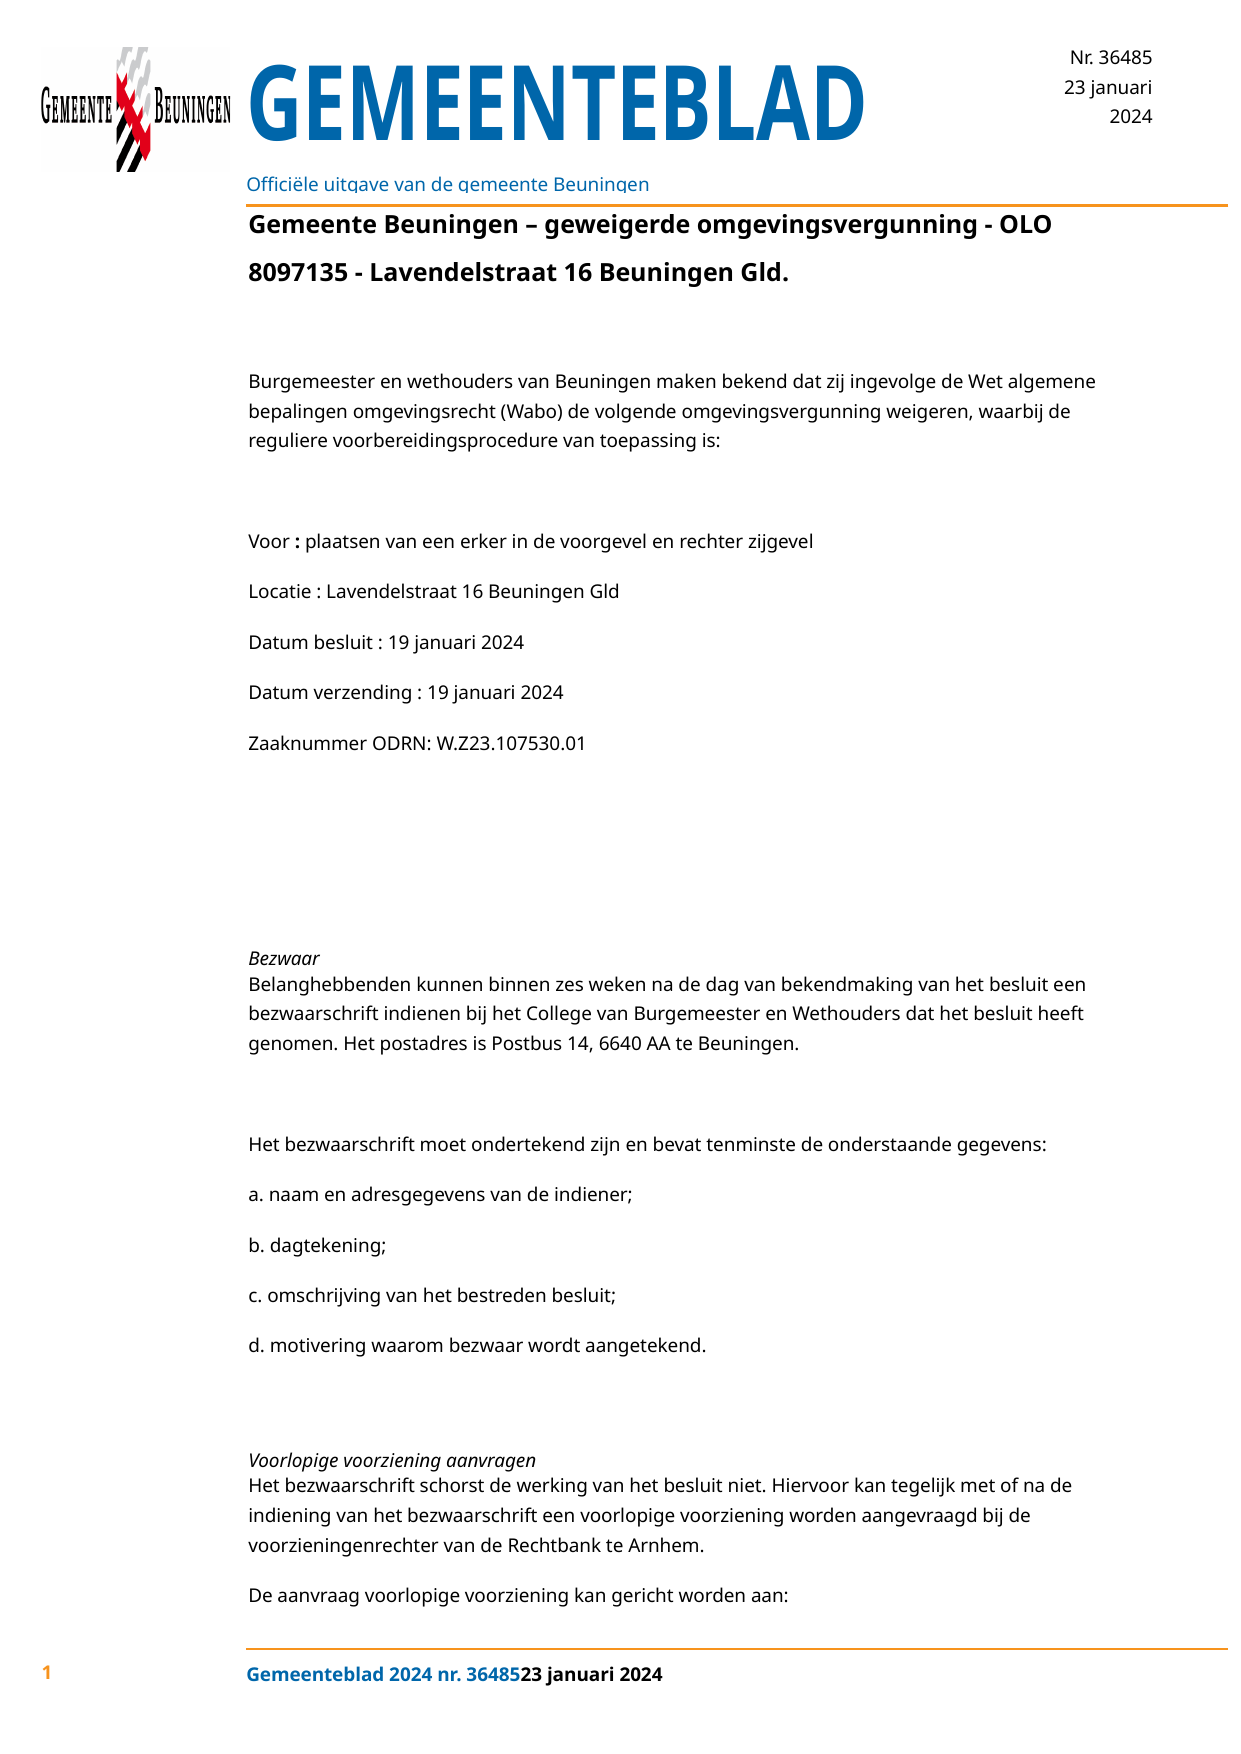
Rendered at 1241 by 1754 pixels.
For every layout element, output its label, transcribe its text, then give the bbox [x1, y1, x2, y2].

text d. motivering waarom bezwaar wordt aangetekend. [248, 1333, 1152, 1358]
text c. omschrijving van het bestreden besluit; [248, 1282, 1152, 1308]
text Belanghebbenden kunnen binnen zes weken na de dag van bekendmaking van het besluit een bezwaarschrift indienen bij het College van Burgemeester en Wethouders dat het besluit heeft genomen. Het postadres is Postbus 14, 6640 AA te Beuningen. [248, 971, 1152, 1056]
text Zaaknummer ODRN: W.Z23.107530.01 [248, 730, 1152, 756]
text Het bezwaarschrift moet ondertekend zijn en bevat tenminste de onderstaande gegevens: [248, 1131, 1152, 1157]
text Bezwaar [248, 945, 1152, 971]
text De aanvraag voorlopige voorziening kan gericht worden aan: [248, 1582, 1152, 1608]
text Het bezwaarschrift schorst de werking van het besluit niet. Hiervoor kan tegelijk met of na de indiening van het bezwaarschrift een voorlopige voorziening worden aangevraagd bij de voorzieningenrechter van de Rechtbank te Arnhem. [248, 1473, 1152, 1558]
text Datum verzending : 19 januari 2024 [248, 679, 1152, 705]
text Burgemeester en wethouders van Beuningen maken bekend dat zij ingevolge de Wet algemene bepalingen omgevingsrecht (Wabo) de volgende omgevingsvergunning weigeren, waarbij de reguliere voorbereidingsprocedure van toepassing is: [248, 368, 1152, 453]
text Datum besluit : 19 januari 2024 [248, 629, 1152, 655]
text Gemeente Beuningen – geweigerde omgevingsvergunning - OLO 8097135 - Lavendelstraat 16 Beuningen Gld. [248, 207, 1152, 288]
text b. dagtekening; [248, 1232, 1152, 1257]
text Locatie : Lavendelstraat 16 Beuningen Gld [248, 579, 1152, 604]
text Voorlopige voorziening aanvragen [248, 1447, 1152, 1473]
text a. naam en adresgegevens van de indiener; [248, 1181, 1152, 1207]
text Voor : plaatsen van een erker in de voorgevel en rechter zijgevel [248, 528, 1152, 554]
picture [41, 47, 231, 172]
